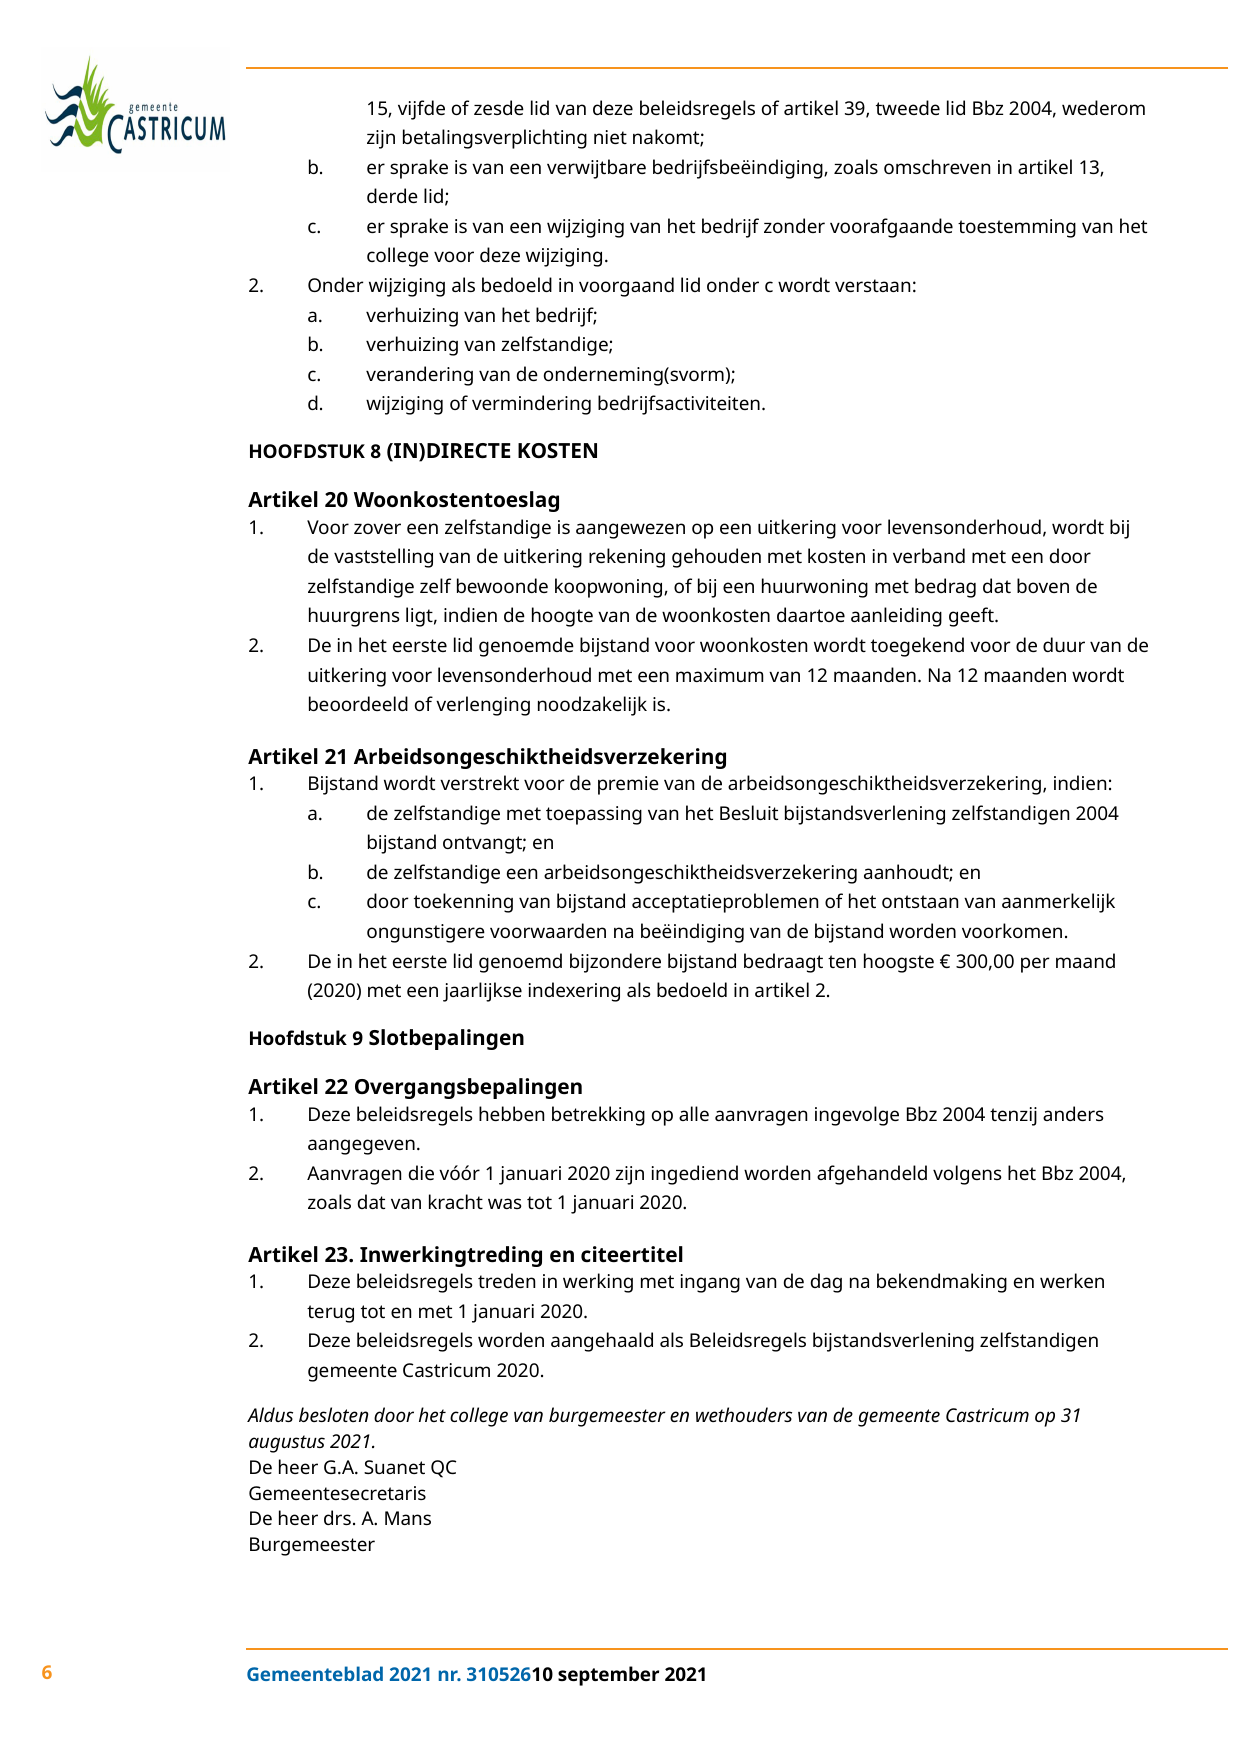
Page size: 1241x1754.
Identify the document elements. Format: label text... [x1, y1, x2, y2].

list Voor zover een zelfstandige is aangewezen op een uitkering voor levensonderhoud, wordt bij de vaststelling van de uitkering rekening gehouden met kosten in verband met een door zelfstandige zelf bewoonde koopwoning, of bij een huurwoning met bedrag dat boven de huurgrens ligt, indien de hoogte van de woonkosten daartoe aanleiding geeft. [248, 514, 1152, 628]
list er sprake is van een wijziging van het bedrijf zonder voorafgaande toestemming van het college voor deze wijziging. [307, 213, 1152, 268]
list door toekenning van bijstand acceptatieproblemen of het ontstaan van aanmerkelijk ongunstigere voorwaarden na beëindiging van de bijstand worden voorkomen. [307, 889, 1152, 944]
list verhuizing van het bedrijf; [307, 302, 1152, 328]
list verandering van de onderneming(svorm); [307, 361, 1152, 387]
list de zelfstandige een arbeidsongeschiktheidsverzekering aanhoudt; en [307, 859, 1152, 885]
list Aanvragen die vóór 1 januari 2020 zijn ingediend worden afgehandeld volgens het Bbz 2004, zoals dat van kracht was tot 1 januari 2020. [248, 1160, 1152, 1215]
list Onder wijziging als bedoeld in voorgaand lid onder c wordt verstaan: [248, 272, 1152, 298]
list De in het eerste lid genoemde bijstand voor woonkosten wordt toegekend voor de duur van de uitkering voor levensonderhoud met een maximum van 12 maanden. Na 12 maanden wordt beoordeeld of verlenging noodzakelijk is. [248, 632, 1152, 717]
text Hoofdstuk 9 Slotbepalingen [248, 1023, 1152, 1051]
list Deze beleidsregels hebben betrekking op alle aanvragen ingevolge Bbz 2004 tenzij anders aangegeven. [248, 1101, 1152, 1156]
text Artikel 22 Overgangsbepalingen [248, 1072, 1152, 1101]
list verhuizing van zelfstandige; [307, 331, 1152, 357]
list de zelfstandige met toepassing van het Besluit bijstandsverlening zelfstandigen 2004 bijstand ontvangt; en [307, 800, 1152, 855]
list Deze beleidsregels worden aangehaald als Beleidsregels bijstandsverlening zelfstandigen gemeente Castricum 2020. [248, 1327, 1152, 1383]
list De in het eerste lid genoemd bijzondere bijstand bedraagt ten hoogste € 300,00 per maand (2020) met een jaarlijkse indexering als bedoeld in artikel 2. [248, 948, 1152, 1003]
text Artikel 23. Inwerkingtreding en citeertitel [248, 1240, 1152, 1268]
text HOOFDSTUK 8 (IN)DIRECTE KOSTEN [248, 436, 1152, 465]
list Bijstand wordt verstrekt voor de premie van de arbeidsongeschiktheidsverzekering, indien: [248, 770, 1152, 796]
picture [41, 47, 231, 172]
text De heer G.A. Suanet QC [248, 1454, 1152, 1480]
text Artikel 21 Arbeidsongeschiktheidsverzekering [248, 742, 1152, 770]
text Aldus besloten door het college van burgemeester en wethouders van de gemeente Castricum op 31 augustus 2021. [248, 1403, 1152, 1454]
text Burgemeester [248, 1531, 1152, 1557]
text De heer drs. A. Mans [248, 1506, 1152, 1531]
text Gemeentesecretaris [248, 1480, 1152, 1506]
list 15, vijfde of zesde lid van deze beleidsregels of artikel 39, tweede lid Bbz 2004, wederom zijn betalingsverplichting niet nakomt; [307, 95, 1152, 150]
list Deze beleidsregels treden in werking met ingang van de dag na bekendmaking en werken terug tot en met 1 januari 2020. [248, 1268, 1152, 1324]
text Artikel 20 Woonkostentoeslag [248, 486, 1152, 514]
list er sprake is van een verwijtbare bedrijfsbeëindiging, zoals omschreven in artikel 13, derde lid; [307, 154, 1152, 209]
list wijziging of vermindering bedrijfsactiviteiten. [307, 391, 1152, 416]
